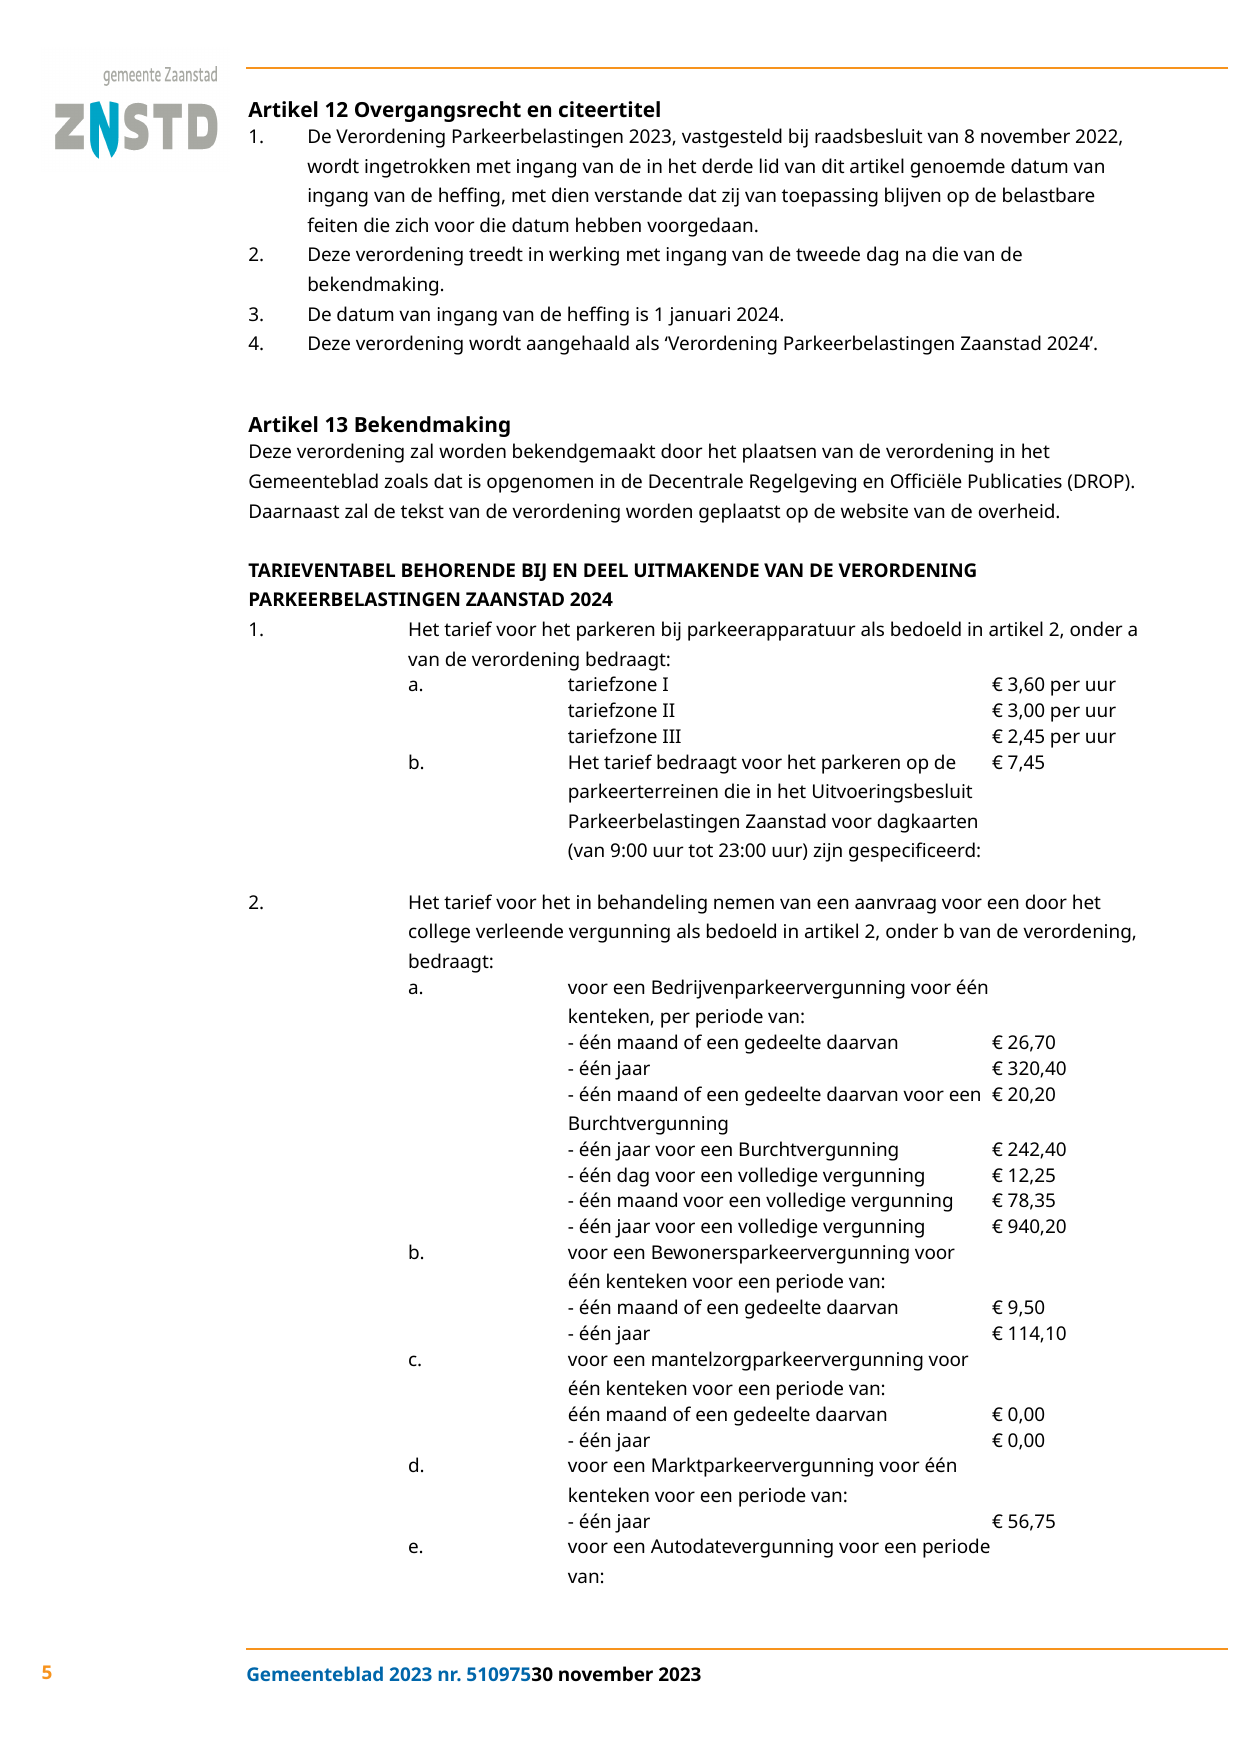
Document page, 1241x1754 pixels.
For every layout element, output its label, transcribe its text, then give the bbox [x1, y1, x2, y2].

table_cell b. [408, 1239, 568, 1294]
table_cell [408, 1188, 568, 1213]
table_cell [408, 1401, 568, 1427]
table_cell € 7,45 [992, 749, 1152, 863]
table_cell [992, 1346, 1152, 1401]
table_cell voor een mantelzorgparkeervergunning voor één kenteken voor een periode van: [568, 1346, 992, 1401]
table_cell [248, 723, 408, 749]
table_cell - één maand of een gedeelte daarvan [568, 1029, 992, 1055]
table_cell € 20,20 [992, 1081, 1152, 1136]
text Deze verordening zal worden bekendgemaakt door het plaatsen van de verordening in het Gemeenteblad zoals dat is opgenomen in de Decentrale Regelgeving en Officiële Publicaties (DROP). Daarnaast zal de tekst van de verordening worden geplaatst op de website van de overheid. [248, 439, 1152, 524]
table_cell [248, 1508, 408, 1533]
table_cell € 242,40 [992, 1136, 1152, 1162]
table_cell b. [408, 749, 568, 863]
table_cell [992, 1534, 1152, 1589]
table_cell - één maand of een gedeelte daarvan [568, 1294, 992, 1320]
table_cell c. [408, 1346, 568, 1401]
picture [41, 47, 231, 172]
table_cell [248, 1294, 408, 1320]
table_cell - één jaar [568, 1320, 992, 1346]
table_cell [992, 1239, 1152, 1294]
table_cell € 78,35 [992, 1188, 1152, 1213]
table_cell [408, 1294, 568, 1320]
table_cell € 320,40 [992, 1055, 1152, 1081]
table_cell - één jaar voor een volledige vergunning [568, 1213, 992, 1239]
table_cell € 0,00 [992, 1427, 1152, 1452]
table_cell voor een Autodatevergunning voor een periode van: [568, 1534, 992, 1589]
table_cell tariefzone III [568, 723, 992, 749]
table_cell [248, 1534, 408, 1589]
table_cell € 0,00 [992, 1401, 1152, 1427]
table_cell [248, 1029, 408, 1055]
table_cell [248, 974, 408, 1029]
table_cell voor een Bedrijvenparkeervergunning voor één kenteken, per periode van: [568, 974, 992, 1029]
table_cell [992, 863, 1152, 889]
table_cell Het tarief voor het in behandeling nemen van een aanvraag voor een door het college verleende vergunning als bedoeld in artikel 2, onder b van de verordening, bedraagt: [408, 889, 1152, 974]
table_cell d. [408, 1453, 568, 1508]
table_cell [408, 1508, 568, 1533]
table_cell - één jaar [568, 1055, 992, 1081]
table_cell e. [408, 1534, 568, 1589]
list Deze verordening treedt in werking met ingang van de tweede dag na die van de bekendmaking. [248, 242, 1152, 297]
table_cell één maand of een gedeelte daarvan [568, 1401, 992, 1427]
table_cell voor een Bewonersparkeervergunning voor één kenteken voor een periode van: [568, 1239, 992, 1294]
table_cell [408, 1055, 568, 1081]
table_cell - één maand voor een volledige vergunning [568, 1188, 992, 1213]
table_cell - één jaar [568, 1427, 992, 1452]
table_cell [248, 863, 408, 889]
table_cell € 9,50 [992, 1294, 1152, 1320]
table_cell - één dag voor een volledige vergunning [568, 1162, 992, 1187]
table_cell tariefzone II [568, 698, 992, 723]
table_cell a. [408, 974, 568, 1029]
text Artikel 12 Overgangsrecht en citeertitel [248, 95, 1152, 123]
table_header Het tarief voor het parkeren bij parkeerapparatuur als bedoeld in artikel 2, onder a van de verordening bedraagt: [408, 616, 1152, 672]
table_cell [408, 698, 568, 723]
table_cell [408, 1427, 568, 1452]
table_cell [248, 1239, 408, 1294]
table_cell [248, 1188, 408, 1213]
table_cell [408, 723, 568, 749]
table_cell [248, 1401, 408, 1427]
table_cell € 3,60 per uur [992, 672, 1152, 697]
table_cell - één jaar voor een Burchtvergunning [568, 1136, 992, 1162]
table_cell - één jaar [568, 1508, 992, 1533]
table_cell € 56,75 [992, 1508, 1152, 1533]
table_cell [992, 974, 1152, 1029]
table_cell € 3,00 per uur [992, 698, 1152, 723]
table_cell a. [408, 672, 568, 697]
table_cell [248, 672, 408, 697]
table_cell [248, 749, 408, 863]
table_cell € 940,20 [992, 1213, 1152, 1239]
table_cell voor een Marktparkeervergunning voor één kenteken voor een periode van: [568, 1453, 992, 1508]
table_cell [408, 1320, 568, 1346]
table_header 1. [248, 616, 408, 672]
table_cell € 2,45 per uur [992, 723, 1152, 749]
table_cell € 12,25 [992, 1162, 1152, 1187]
table_cell [248, 1427, 408, 1452]
table_cell [408, 1213, 568, 1239]
table_cell [248, 1320, 408, 1346]
text Artikel 13 Bekendmaking [248, 410, 1152, 439]
table_cell [248, 1453, 408, 1508]
table_cell [992, 1453, 1152, 1508]
list Deze verordening wordt aangehaald als ‘Verordening Parkeerbelastingen Zaanstad 2024’. [248, 330, 1152, 356]
table_cell [248, 1213, 408, 1239]
table_cell [248, 1081, 408, 1136]
text TARIEVENTABEL BEHORENDE BIJ EN DEEL UITMAKENDE VAN DE VERORDENING PARKEERBELASTINGEN ZAANSTAD 2024 [248, 557, 1152, 612]
list De Verordening Parkeerbelastingen 2023, vastgesteld bij raadsbesluit van 8 november 2022, wordt ingetrokken met ingang van de in het derde lid van dit artikel genoemde datum van ingang van de heffing, met dien verstande dat zij van toepassing blijven op de belastbare feiten die zich voor die datum hebben voorgedaan. [248, 123, 1152, 238]
table_cell [248, 1162, 408, 1187]
table_cell € 114,10 [992, 1320, 1152, 1346]
table_cell [568, 863, 992, 889]
table_cell Het tarief bedraagt voor het parkeren op de parkeerterreinen die in het Uitvoeringsbesluit Parkeerbelastingen Zaanstad voor dagkaarten (van 9:00 uur tot 23:00 uur) zijn gespecificeerd: [568, 749, 992, 863]
table_cell [248, 1055, 408, 1081]
table_cell 2. [248, 889, 408, 974]
table_cell [408, 1162, 568, 1187]
table_cell tariefzone I [568, 672, 992, 697]
table_cell [408, 1081, 568, 1136]
table_cell - één maand of een gedeelte daarvan voor een Burchtvergunning [568, 1081, 992, 1136]
table_cell € 26,70 [992, 1029, 1152, 1055]
table_cell [248, 1346, 408, 1401]
list De datum van ingang van de heffing is 1 januari 2024. [248, 301, 1152, 326]
table_cell [248, 1136, 408, 1162]
table_cell [408, 1136, 568, 1162]
table_cell [408, 863, 568, 889]
table_cell [408, 1029, 568, 1055]
table_cell [248, 698, 408, 723]
